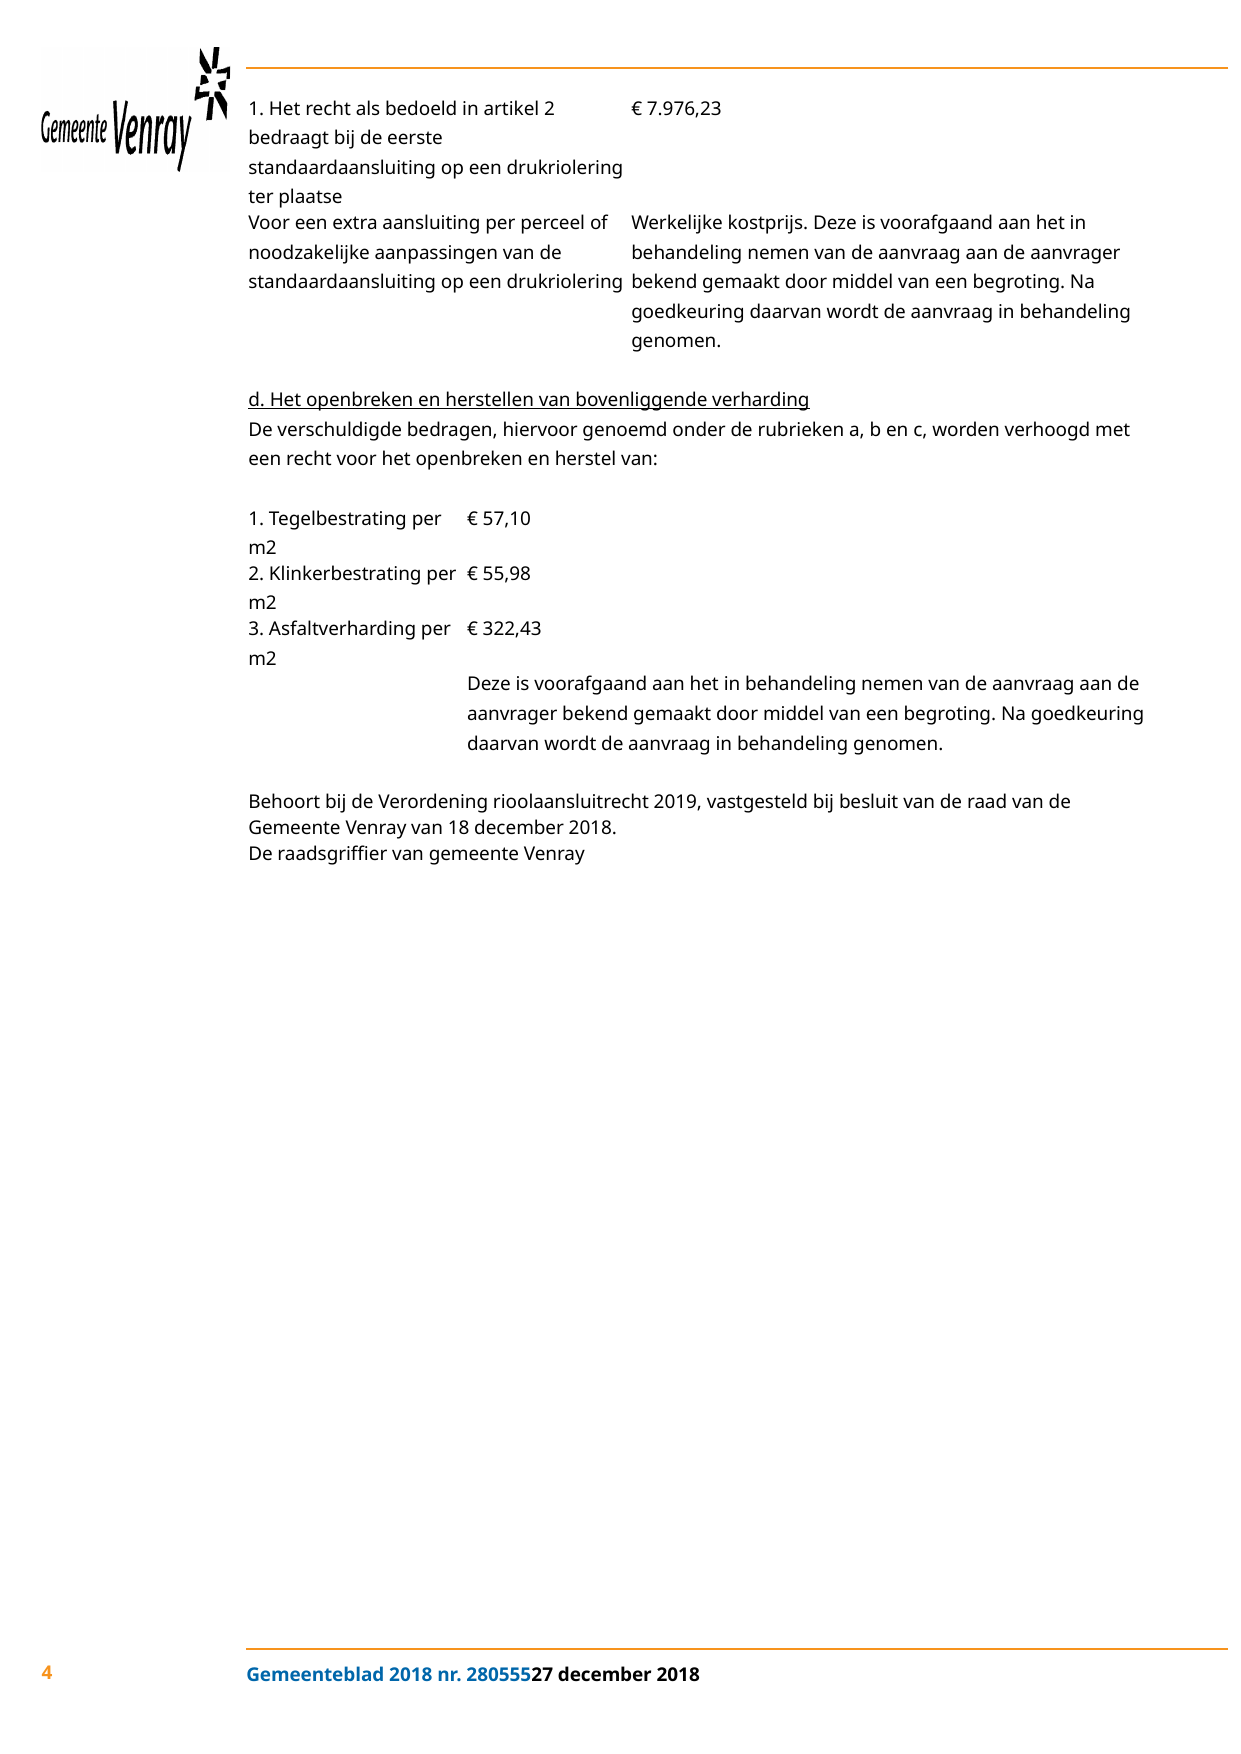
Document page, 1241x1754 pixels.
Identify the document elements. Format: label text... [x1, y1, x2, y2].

table_cell 3. Asfaltverharding per m2 [248, 615, 467, 671]
table_cell € 55,98 [467, 560, 1152, 615]
text De verschuldigde bedragen, hiervoor genoemd onder de rubrieken a, b en c, worden verhoogd met een recht voor het openbreken en herstel van: [248, 416, 1152, 471]
table_header € 57,10 [467, 505, 1152, 560]
table_cell Deze is voorafgaand aan het in behandeling nemen van de aanvraag aan de aanvrager bekend gemaakt door middel van een begroting. Na goedkeuring daarvan wordt de aanvraag in behandeling genomen. [467, 671, 1152, 756]
text d. Het openbreken en herstellen van bovenliggende verharding [248, 386, 1152, 412]
picture [41, 47, 231, 172]
table_cell Voor een extra aansluiting per perceel of noodzakelijke aanpassingen van de standaardaansluiting op een drukriolering [248, 209, 631, 353]
table_header 1. Het recht als bedoeld in artikel 2 bedraagt bij de eerste standaardaansluiting op een drukriolering ter plaatse [248, 95, 631, 209]
table_cell [248, 671, 467, 756]
text Behoort bij de Verordening rioolaansluitrecht 2019, vastgesteld bij besluit van de raad van de Gemeente Venray van 18 december 2018. [248, 788, 1152, 840]
table_cell Werkelijke kostprijs. Deze is voorafgaand aan het in behandeling nemen van de aanvraag aan de aanvrager bekend gemaakt door middel van een begroting. Na goedkeuring daarvan wordt de aanvraag in behandeling genomen. [631, 209, 1152, 353]
text De raadsgriffier van gemeente Venray [248, 840, 1152, 866]
table_header 1. Tegelbestrating per m2 [248, 505, 467, 560]
table_cell 2. Klinkerbestrating per m2 [248, 560, 467, 615]
table_cell € 322,43 [467, 615, 1152, 671]
table_header € 7.976,23 [631, 95, 1152, 209]
